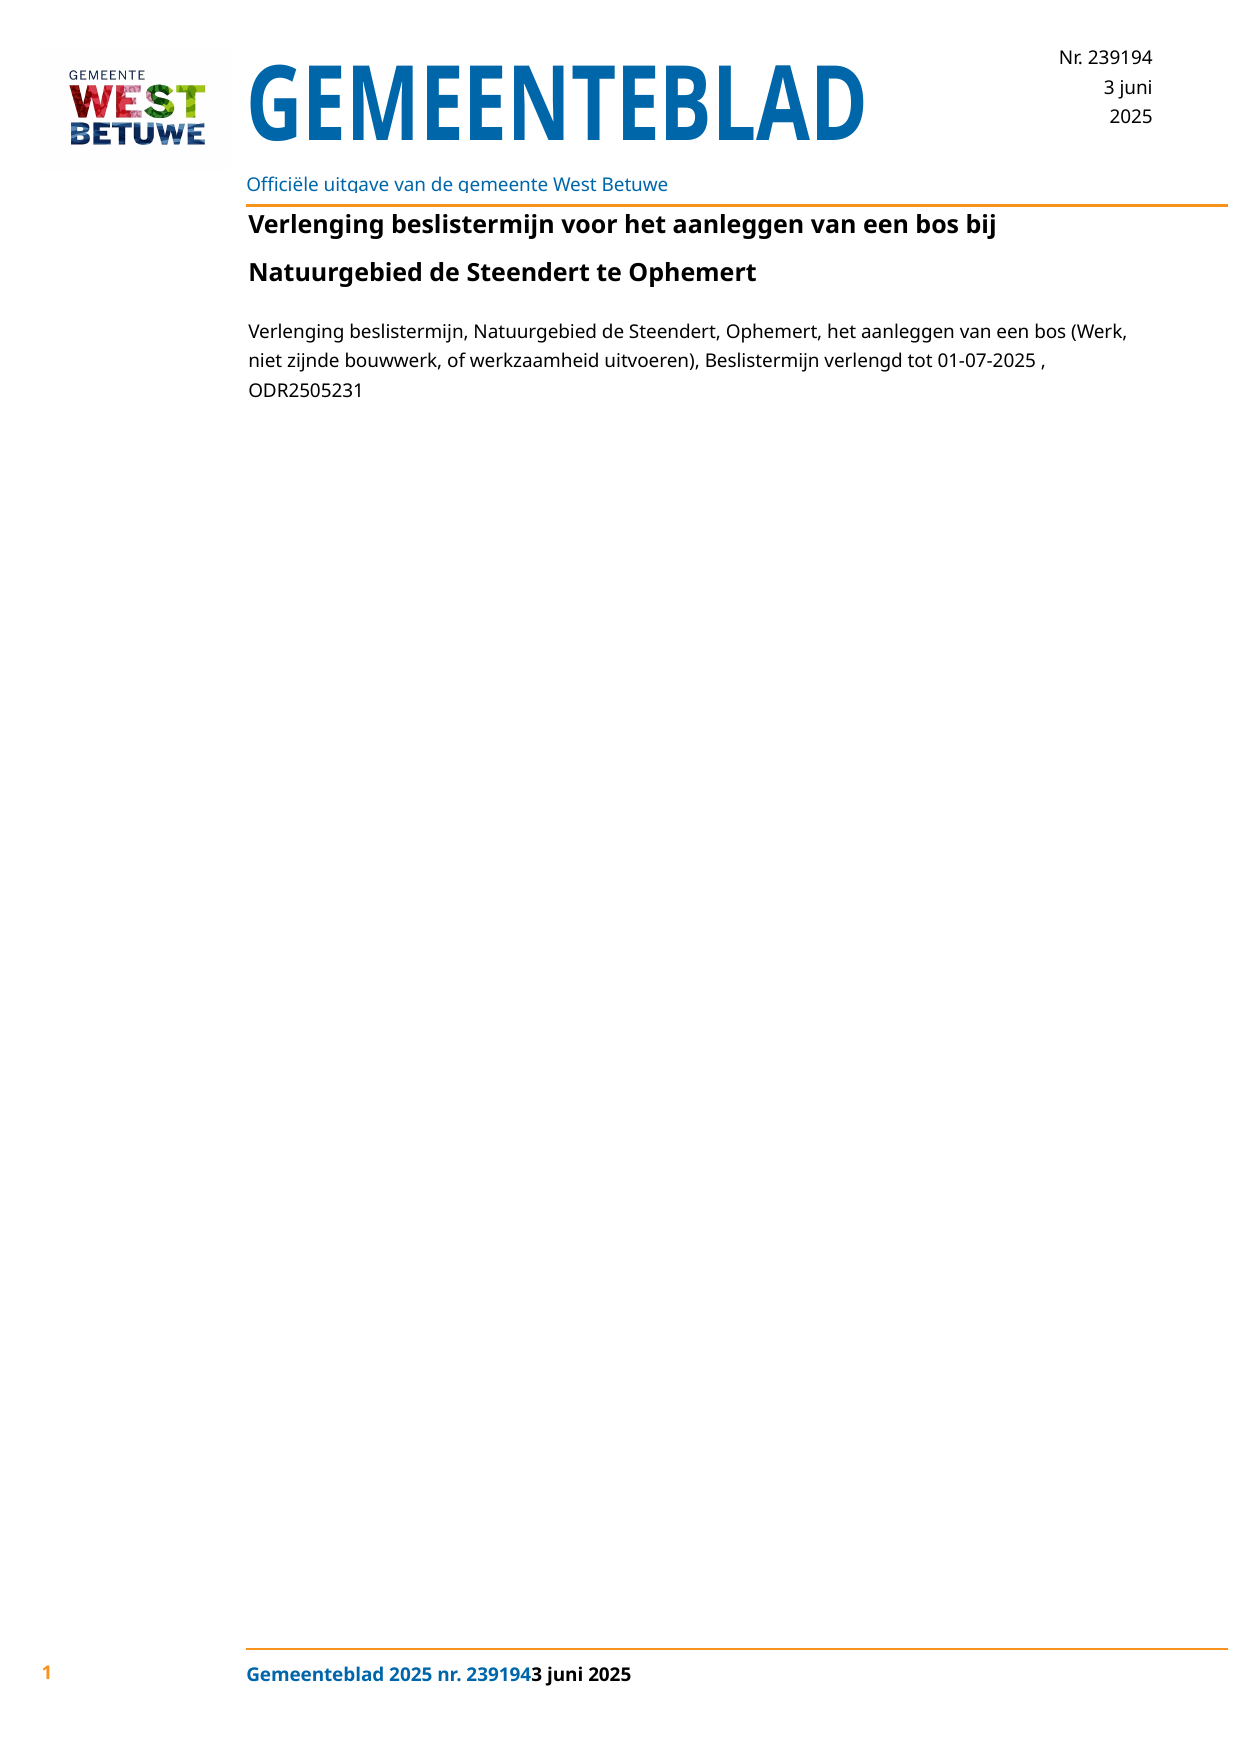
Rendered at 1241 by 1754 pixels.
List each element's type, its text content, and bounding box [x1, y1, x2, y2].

picture [41, 47, 231, 172]
text Verlenging beslistermijn voor het aanleggen van een bos bij Natuurgebied de Steendert te Ophemert [248, 207, 1152, 288]
text Verlenging beslistermijn, Natuurgebied de Steendert, Ophemert, het aanleggen van een bos (Werk, niet zijnde bouwwerk, of werkzaamheid uitvoeren), Beslistermijn verlengd tot 01-07-2025 , ODR2505231 [248, 318, 1152, 403]
